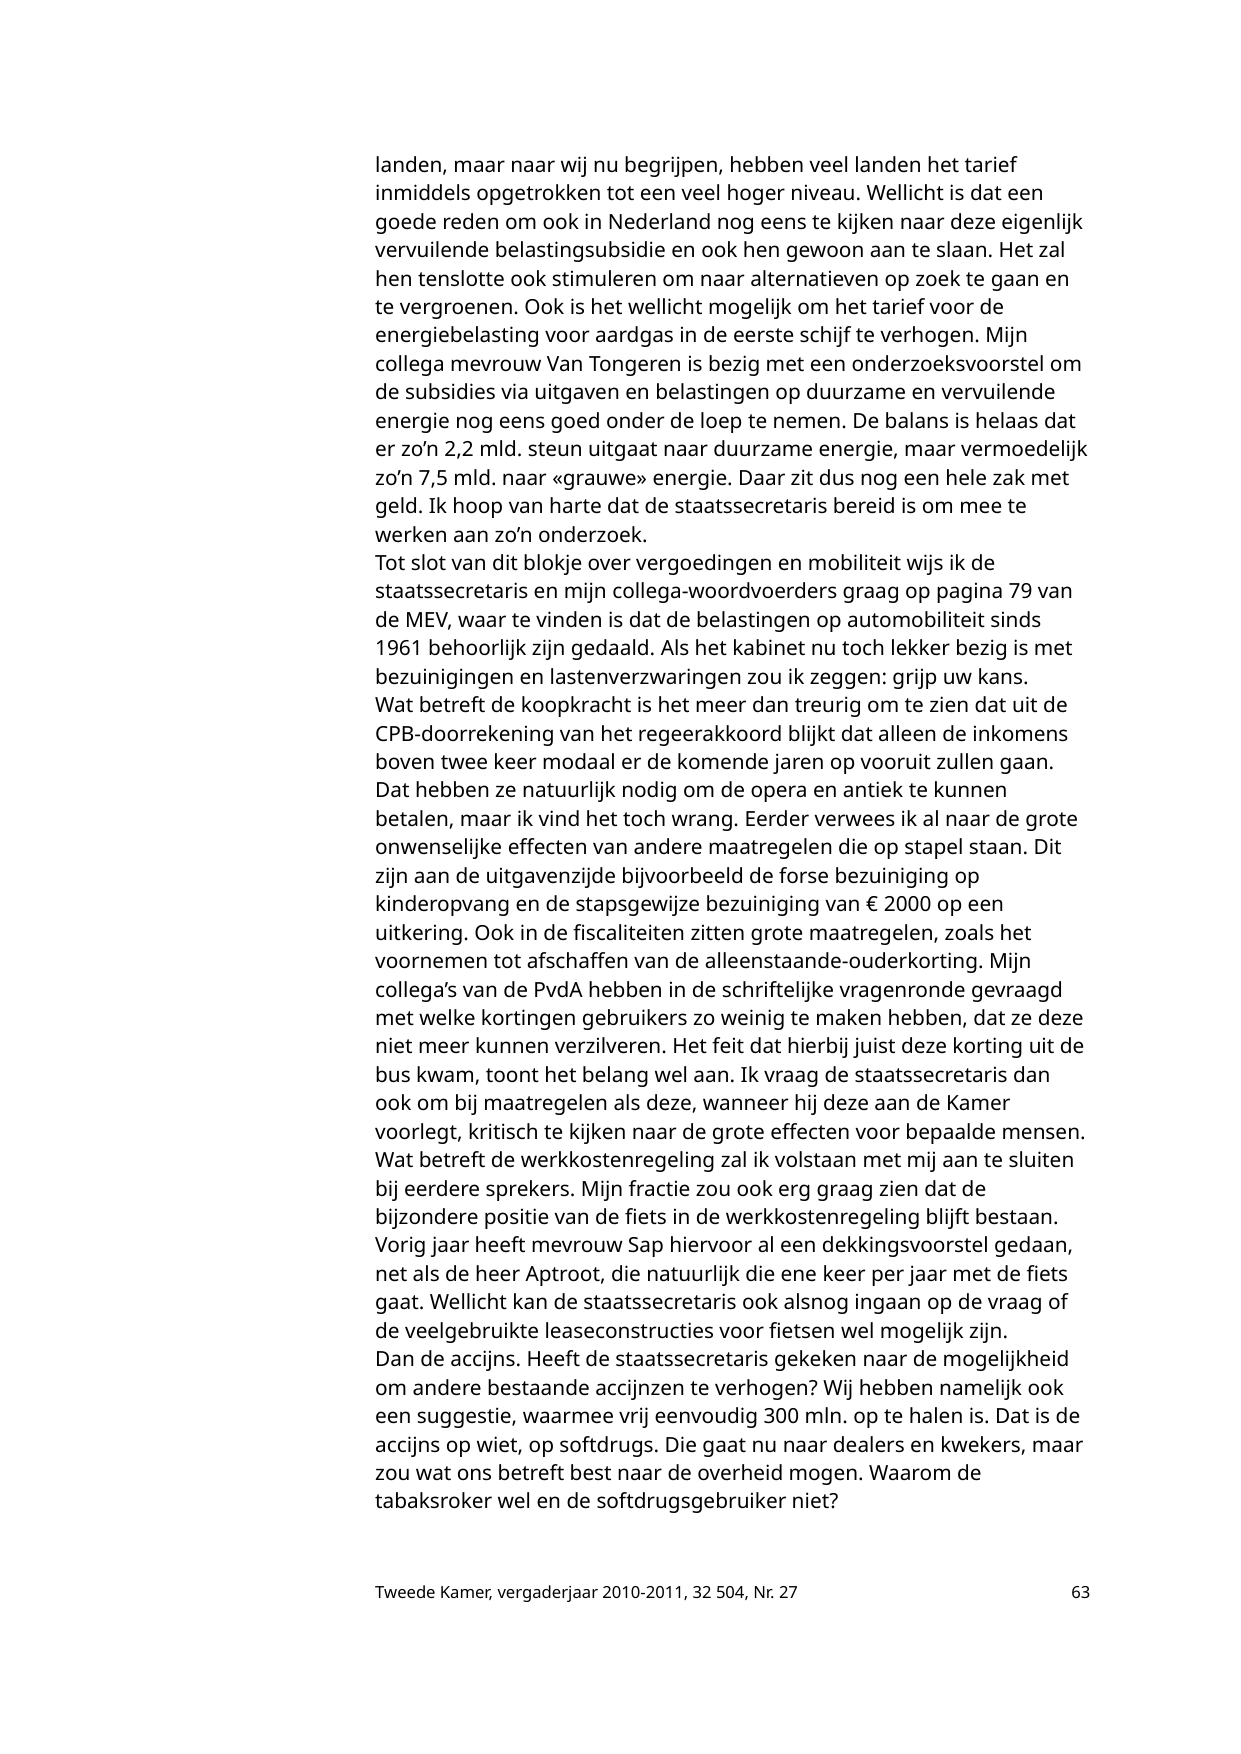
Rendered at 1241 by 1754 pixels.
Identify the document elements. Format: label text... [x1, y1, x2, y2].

text Wat betreft de koopkracht is het meer dan treurig om te zien dat uit de CPB-doorrekening van het regeerakkoord blijkt dat alleen de inkomens boven twee keer modaal er de komende jaren op vooruit zullen gaan. Dat hebben ze natuurlijk nodig om de opera en antiek te kunnen betalen, maar ik vind het toch wrang. Eerder verwees ik al naar de grote onwenselijke effecten van andere maatregelen die op stapel staan. Dit zijn aan de uitgavenzijde bijvoorbeeld de forse bezuiniging op kinderopvang en de stapsgewijze bezuiniging van € 2000 op een uitkering. Ook in de fiscaliteiten zitten grote maatregelen, zoals het voornemen tot afschaffen van de alleenstaande-ouderkorting. Mijn collega’s van de PvdA hebben in de schriftelijke vragenronde gevraagd met welke kortingen gebruikers zo weinig te maken hebben, dat ze deze niet meer kunnen verzilveren. Het feit dat hierbij juist deze korting uit de bus kwam, toont het belang wel aan. Ik vraag de staatssecretaris dan ook om bij maatregelen als deze, wanneer hij deze aan de Kamer voorlegt, kritisch te kijken naar de grote effecten voor bepaalde mensen. [375, 690, 1090, 1145]
text Wat betreft de werkkostenregeling zal ik volstaan met mij aan te sluiten bij eerdere sprekers. Mijn fractie zou ook erg graag zien dat de bijzondere positie van de fiets in de werkkostenregeling blijft bestaan. Vorig jaar heeft mevrouw Sap hiervoor al een dekkingsvoorstel gedaan, net als de heer Aptroot, die natuurlijk die ene keer per jaar met de fiets gaat. Wellicht kan de staatssecretaris ook alsnog ingaan op de vraag of de veelgebruikte leaseconstructies voor fietsen wel mogelijk zijn. [375, 1145, 1090, 1344]
text Tot slot van dit blokje over vergoedingen en mobiliteit wijs ik de staatssecretaris en mijn collega-woordvoerders graag op pagina 79 van de MEV, waar te vinden is dat de belastingen op automobiliteit sinds 1961 behoorlijk zijn gedaald. Als het kabinet nu toch lekker bezig is met bezuinigingen en lastenverzwaringen zou ik zeggen: grijp uw kans. [375, 548, 1090, 690]
text Dan de accijns. Heeft de staatssecretaris gekeken naar de mogelijkheid om andere bestaande accijnzen te verhogen? Wij hebben namelijk ook een suggestie, waarmee vrij eenvoudig 300 mln. op te halen is. Dat is de accijns op wiet, op softdrugs. Die gaat nu naar dealers en kwekers, maar zou wat ons betreft best naar de overheid mogen. Waarom de tabaksroker wel en de softdrugsgebruiker niet? [375, 1344, 1090, 1515]
text landen, maar naar wij nu begrijpen, hebben veel landen het tarief inmiddels opgetrokken tot een veel hoger niveau. Wellicht is dat een goede reden om ook in Nederland nog eens te kijken naar deze eigenlijk vervuilende belastingsubsidie en ook hen gewoon aan te slaan. Het zal hen tenslotte ook stimuleren om naar alternatieven op zoek te gaan en te vergroenen. Ook is het wellicht mogelijk om het tarief voor de energiebelasting voor aardgas in de eerste schijf te verhogen. Mijn collega mevrouw Van Tongeren is bezig met een onderzoeksvoorstel om de subsidies via uitgaven en belastingen op duurzame en vervuilende energie nog eens goed onder de loep te nemen. De balans is helaas dat er zo’n 2,2 mld. steun uitgaat naar duurzame energie, maar vermoedelijk zo’n 7,5 mld. naar «grauwe» energie. Daar zit dus nog een hele zak met geld. Ik hoop van harte dat de staatssecretaris bereid is om mee te werken aan zo’n onderzoek. [375, 150, 1090, 548]
